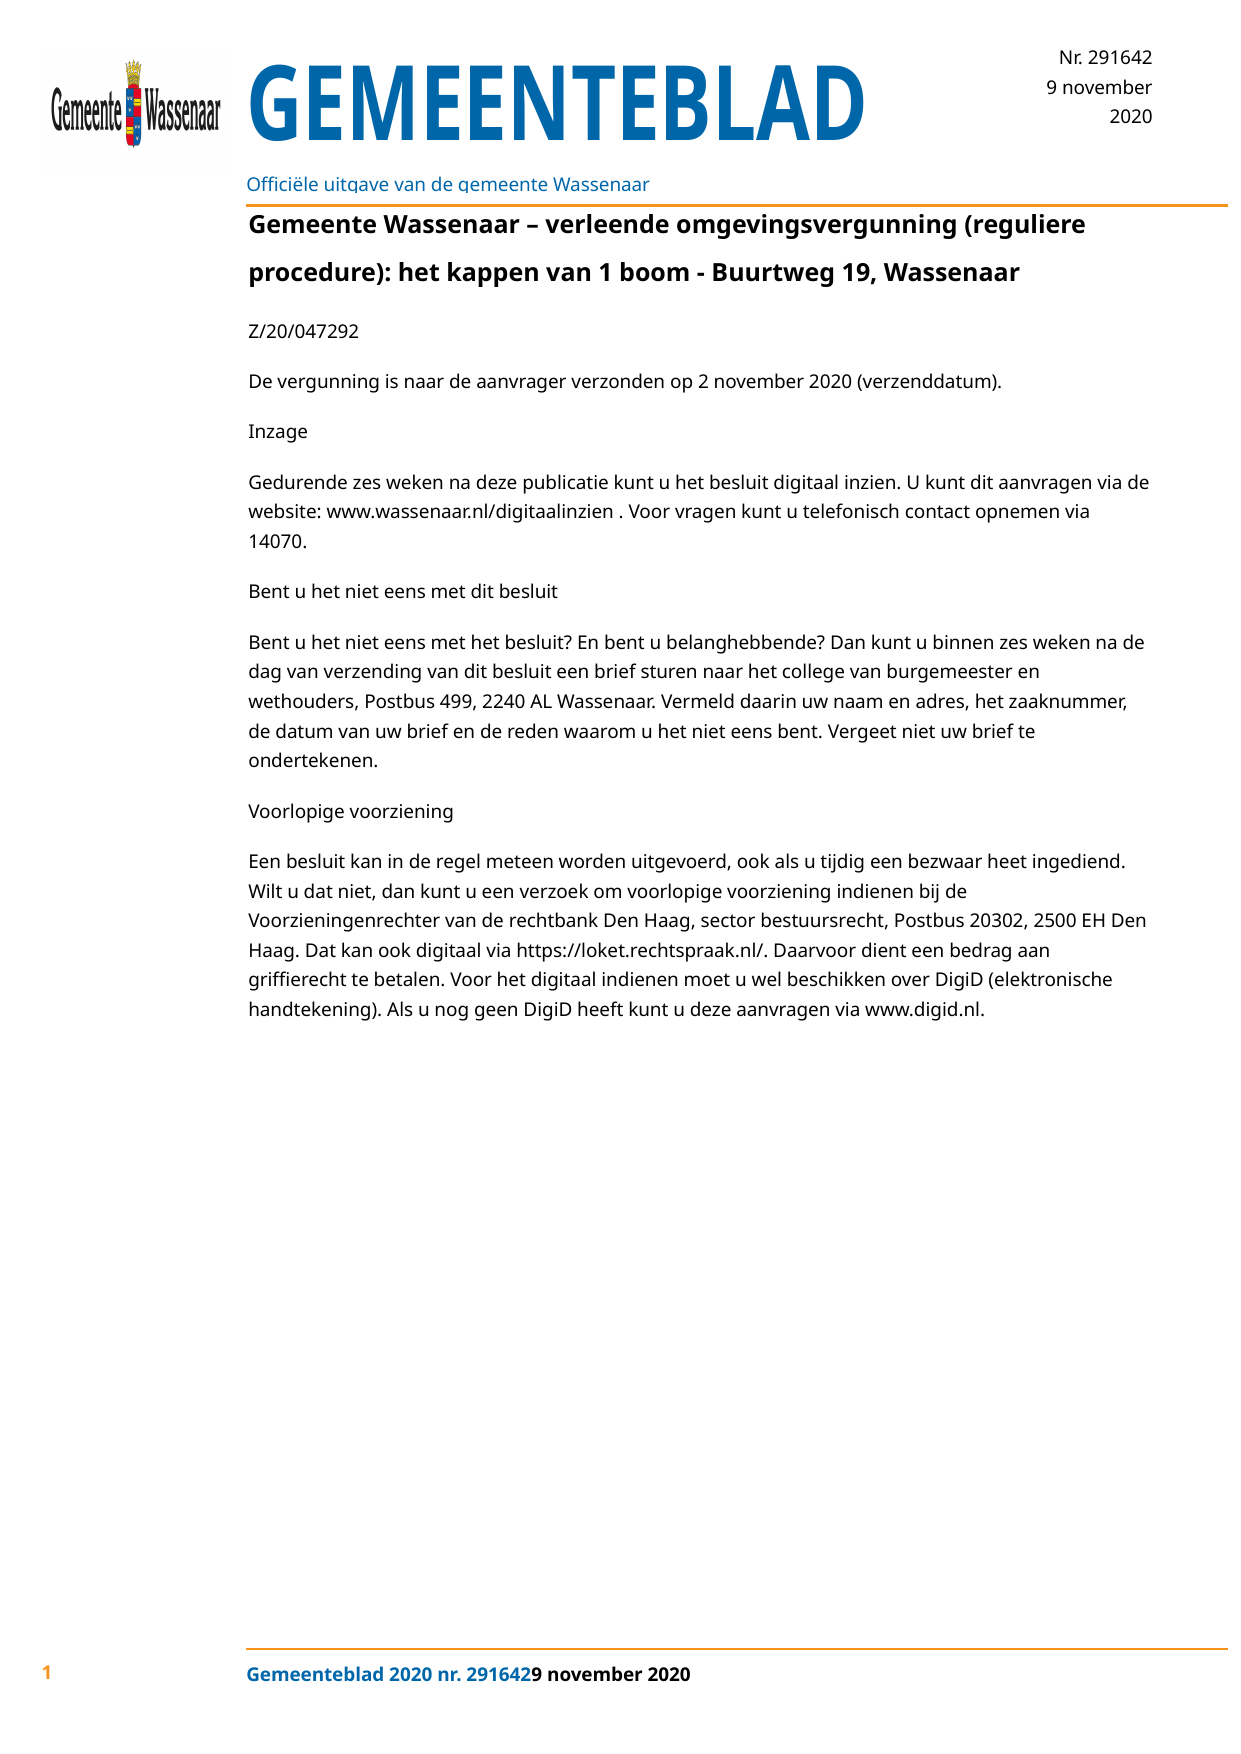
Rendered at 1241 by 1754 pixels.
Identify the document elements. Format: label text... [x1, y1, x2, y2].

text Z/20/047292 [248, 318, 1152, 344]
text Gemeente Wassenaar – verleende omgevingsvergunning (reguliere procedure): het kappen van 1 boom - Buurtweg 19, Wassenaar [248, 207, 1152, 288]
text Gedurende zes weken na deze publicatie kunt u het besluit digitaal inzien. U kunt dit aanvragen via de website: www.wassenaar.nl/digitaalinzien . Voor vragen kunt u telefonisch contact opnemen via 14070. [248, 469, 1152, 554]
text Inzage [248, 419, 1152, 444]
text Voorlopige voorziening [248, 798, 1152, 824]
picture [41, 47, 231, 172]
text Bent u het niet eens met dit besluit [248, 579, 1152, 604]
text Een besluit kan in de regel meteen worden uitgevoerd, ook als u tijdig een bezwaar heet ingediend. Wilt u dat niet, dan kunt u een verzoek om voorlopige voorziening indienen bij de Voorzieningenrechter van de rechtbank Den Haag, sector bestuursrecht, Postbus 20302, 2500 EH Den Haag. Dat kan ook digitaal via https://loket.rechtspraak.nl/. Daarvoor dient een bedrag aan griffierecht te betalen. Voor het digitaal indienen moet u wel beschikken over DigiD (elektronische handtekening). Als u nog geen DigiD heeft kunt u deze aanvragen via www.digid.nl. [248, 848, 1152, 1022]
text De vergunning is naar de aanvrager verzonden op 2 november 2020 (verzenddatum). [248, 368, 1152, 394]
text Bent u het niet eens met het besluit? En bent u belanghebbende? Dan kunt u binnen zes weken na de dag van verzending van dit besluit een brief sturen naar het college van burgemeester en wethouders, Postbus 499, 2240 AL Wassenaar. Vermeld daarin uw naam en adres, het zaaknummer, de datum van uw brief en de reden waarom u het niet eens bent. Vergeet niet uw brief te ondertekenen. [248, 629, 1152, 773]
